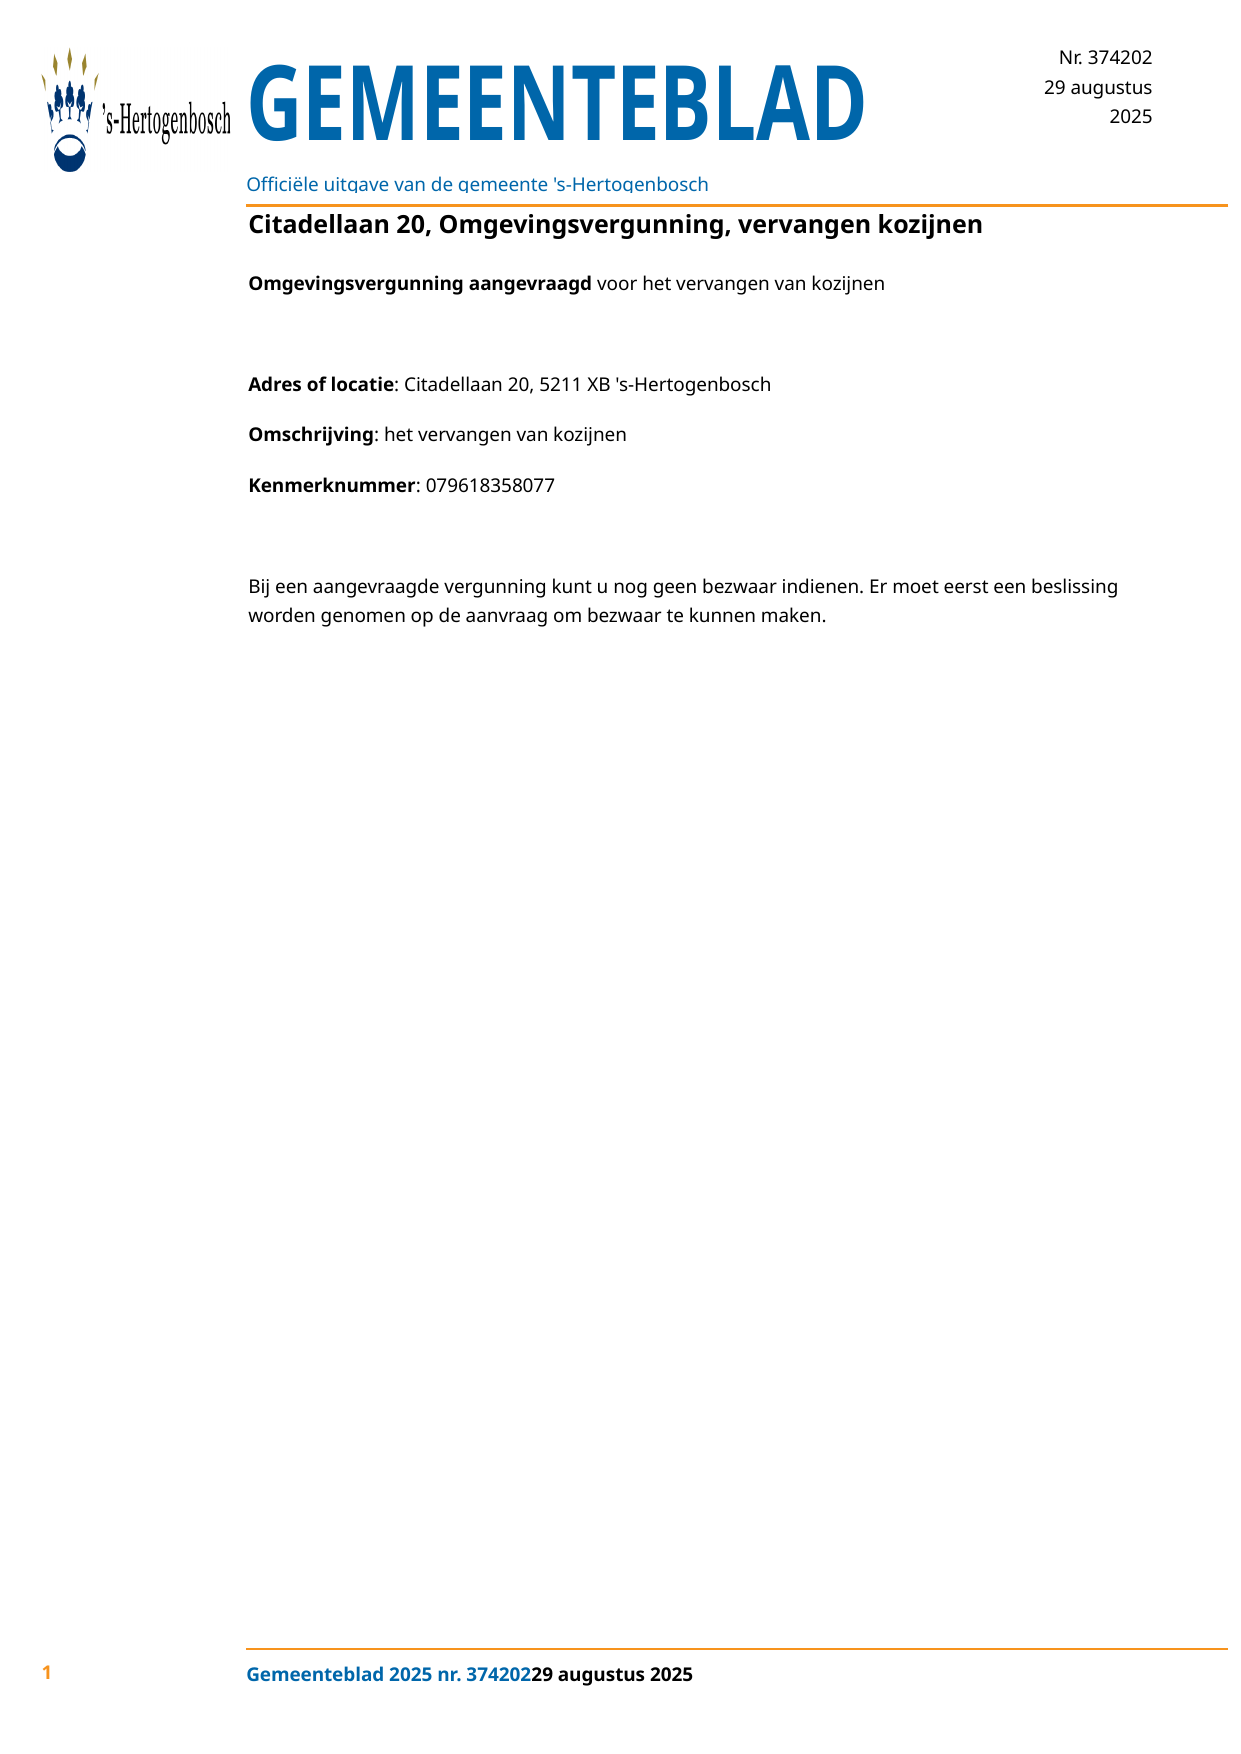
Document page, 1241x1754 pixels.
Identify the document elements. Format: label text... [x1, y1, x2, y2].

text Bij een aangevraagde vergunning kunt u nog geen bezwaar indienen. Er moet eerst een beslissing worden genomen op de aanvraag om bezwaar te kunnen maken. [248, 573, 1152, 628]
text Adres of locatie: Citadellaan 20, 5211 XB 's-Hertogenbosch [248, 371, 1152, 397]
text Omschrijving: het vervangen van kozijnen [248, 422, 1152, 447]
picture [41, 47, 231, 172]
text Omgevingsvergunning aangevraagd voor het vervangen van kozijnen [248, 270, 1152, 296]
text Citadellaan 20, Omgevingsvergunning, vervangen kozijnen [248, 207, 1152, 241]
text Kenmerknummer: 079618358077 [248, 472, 1152, 498]
